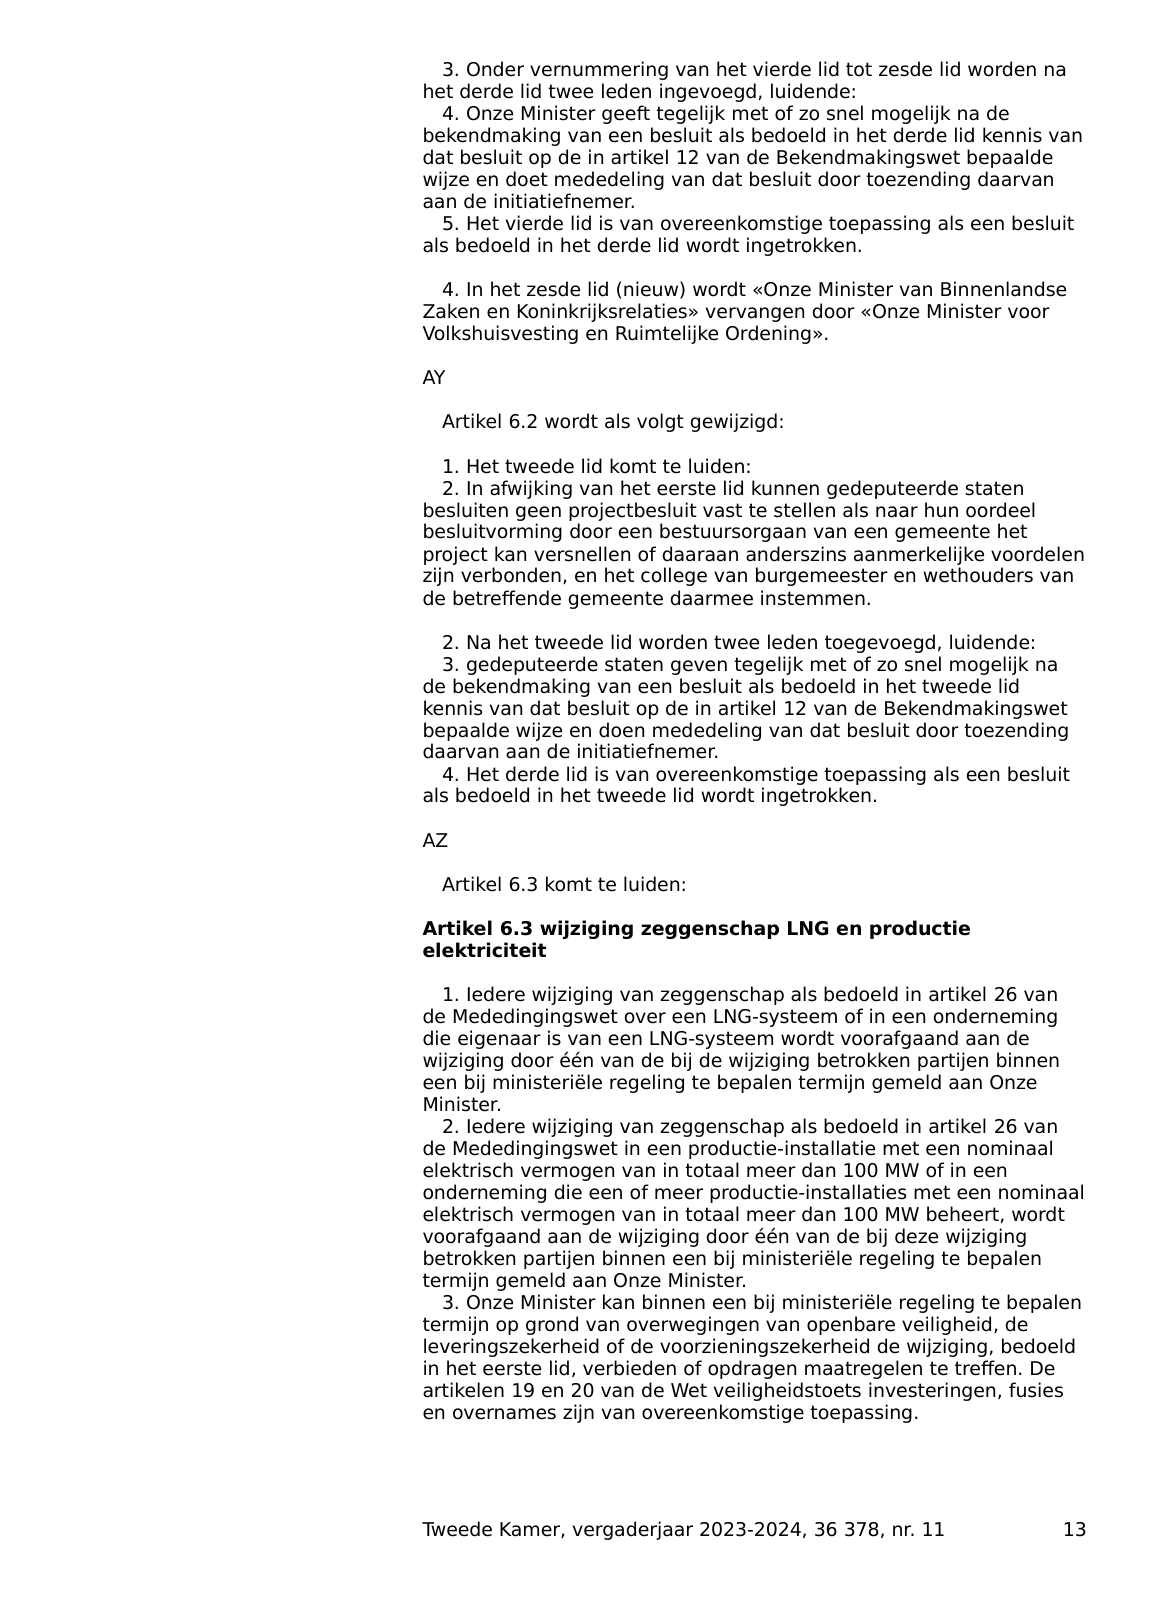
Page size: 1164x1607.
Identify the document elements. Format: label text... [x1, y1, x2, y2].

text 3. Onze Minister kan binnen een bij ministeriële regeling te bepalen termijn op grond van overwegingen van openbare veiligheid, de leveringszekerheid of de voorzieningszekerheid de wijziging, bedoeld in het eerste lid, verbieden of opdragen maatregelen te treffen. De artikelen 19 en 20 van de Wet veiligheidstoets investeringen, fusies en overnames zijn van overeenkomstige toepassing. [422, 1292, 1087, 1424]
subtitle AY [422, 367, 1087, 389]
text 3. gedeputeerde staten geven tegelijk met of zo snel mogelijk na de bekendmaking van een besluit als bedoeld in het tweede lid kennis van dat besluit op de in artikel 12 van de Bekendmakingswet bepaalde wijze en doen mededeling van dat besluit door toezending daarvan aan de initiatiefnemer. [422, 653, 1087, 763]
subtitle Artikel 6.3 wijziging zeggenschap LNG en productie elektriciteit [422, 918, 1087, 962]
text 4. Onze Minister geeft tegelijk met of zo snel mogelijk na de bekendmaking van een besluit als bedoeld in het derde lid kennis van dat besluit op de in artikel 12 van de Bekendmakingswet bepaalde wijze en doet mededeling van dat besluit door toezending daarvan aan de initiatiefnemer. [422, 103, 1087, 213]
text 3. Onder vernummering van het vierde lid tot zesde lid worden na het derde lid twee leden ingevoegd, luidende: [422, 59, 1087, 103]
text 4. Het derde lid is van overeenkomstige toepassing als een besluit als bedoeld in het tweede lid wordt ingetrokken. [422, 763, 1087, 807]
text 4. In het zesde lid (nieuw) wordt «Onze Minister van Binnenlandse Zaken en Koninkrijksrelaties» vervangen door «Onze Minister voor Volkshuisvesting en Ruimtelijke Ordening». [422, 279, 1087, 345]
text 2. Na het tweede lid worden twee leden toegevoegd, luidende: [422, 632, 1087, 653]
text 1. Het tweede lid komt te luiden: [422, 456, 1087, 477]
text Artikel 6.2 wordt als volgt gewijzigd: [422, 411, 1087, 433]
text Artikel 6.3 komt te luiden: [422, 874, 1087, 896]
subtitle AZ [422, 829, 1087, 852]
text 2. In afwijking van het eerste lid kunnen gedeputeerde staten besluiten geen projectbesluit vast te stellen als naar hun oordeel besluitvorming door een bestuursorgaan van een gemeente het project kan versnellen of daaraan anderszins aanmerkelijke voordelen zijn verbonden, en het college van burgemeester en wethouders van de betreffende gemeente daarmee instemmen. [422, 477, 1087, 609]
text 1. Iedere wijziging van zeggenschap als bedoeld in artikel 26 van de Mededingingswet over een LNG-systeem of in een onderneming die eigenaar is van een LNG-systeem wordt voorafgaand aan de wijziging door één van de bij de wijziging betrokken partijen binnen een bij ministeriële regeling te bepalen termijn gemeld aan Onze Minister. [422, 984, 1087, 1116]
text 5. Het vierde lid is van overeenkomstige toepassing als een besluit als bedoeld in het derde lid wordt ingetrokken. [422, 213, 1087, 257]
text 2. Iedere wijziging van zeggenschap als bedoeld in artikel 26 van de Mededingingswet in een productie-installatie met een nominaal elektrisch vermogen van in totaal meer dan 100 MW of in een onderneming die een of meer productie-installaties met een nominaal elektrisch vermogen van in totaal meer dan 100 MW beheert, wordt voorafgaand aan de wijziging door één van de bij deze wijziging betrokken partijen binnen een bij ministeriële regeling te bepalen termijn gemeld aan Onze Minister. [422, 1116, 1087, 1292]
